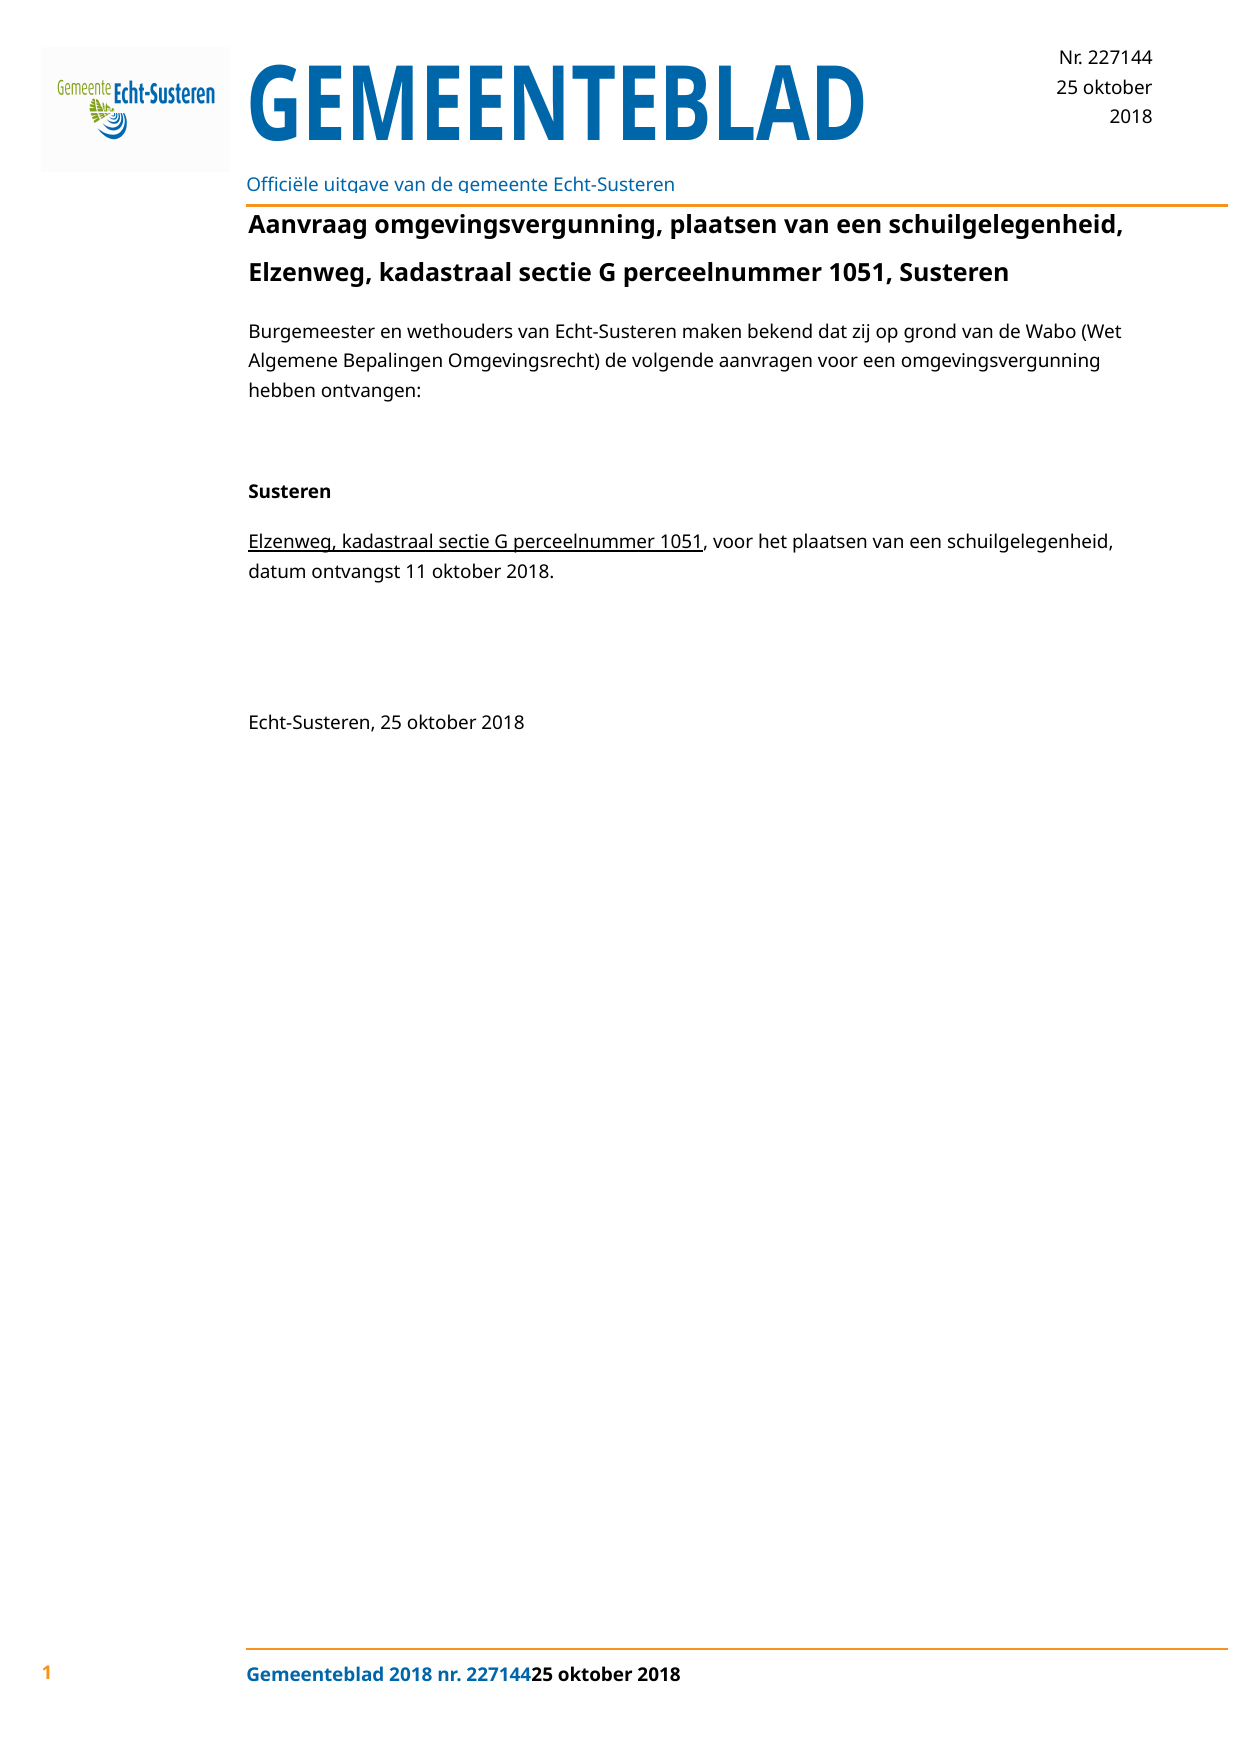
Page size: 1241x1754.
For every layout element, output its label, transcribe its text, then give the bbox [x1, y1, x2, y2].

text Elzenweg, kadastraal sectie G perceelnummer 1051, voor het plaatsen van een schuilgelegenheid, datum ontvangst 11 oktober 2018. [248, 528, 1152, 584]
text Echt-Susteren, 25 oktober 2018 [248, 709, 1152, 735]
text Burgemeester en wethouders van Echt-Susteren maken bekend dat zij op grond van de Wabo (Wet Algemene Bepalingen Omgevingsrecht) de volgende aanvragen voor een omgevingsvergunning hebben ontvangen: [248, 318, 1152, 403]
text Susteren [248, 478, 1152, 504]
picture [41, 47, 231, 172]
text Aanvraag omgevingsvergunning, plaatsen van een schuilgelegenheid, Elzenweg, kadastraal sectie G perceelnummer 1051, Susteren [248, 207, 1152, 288]
